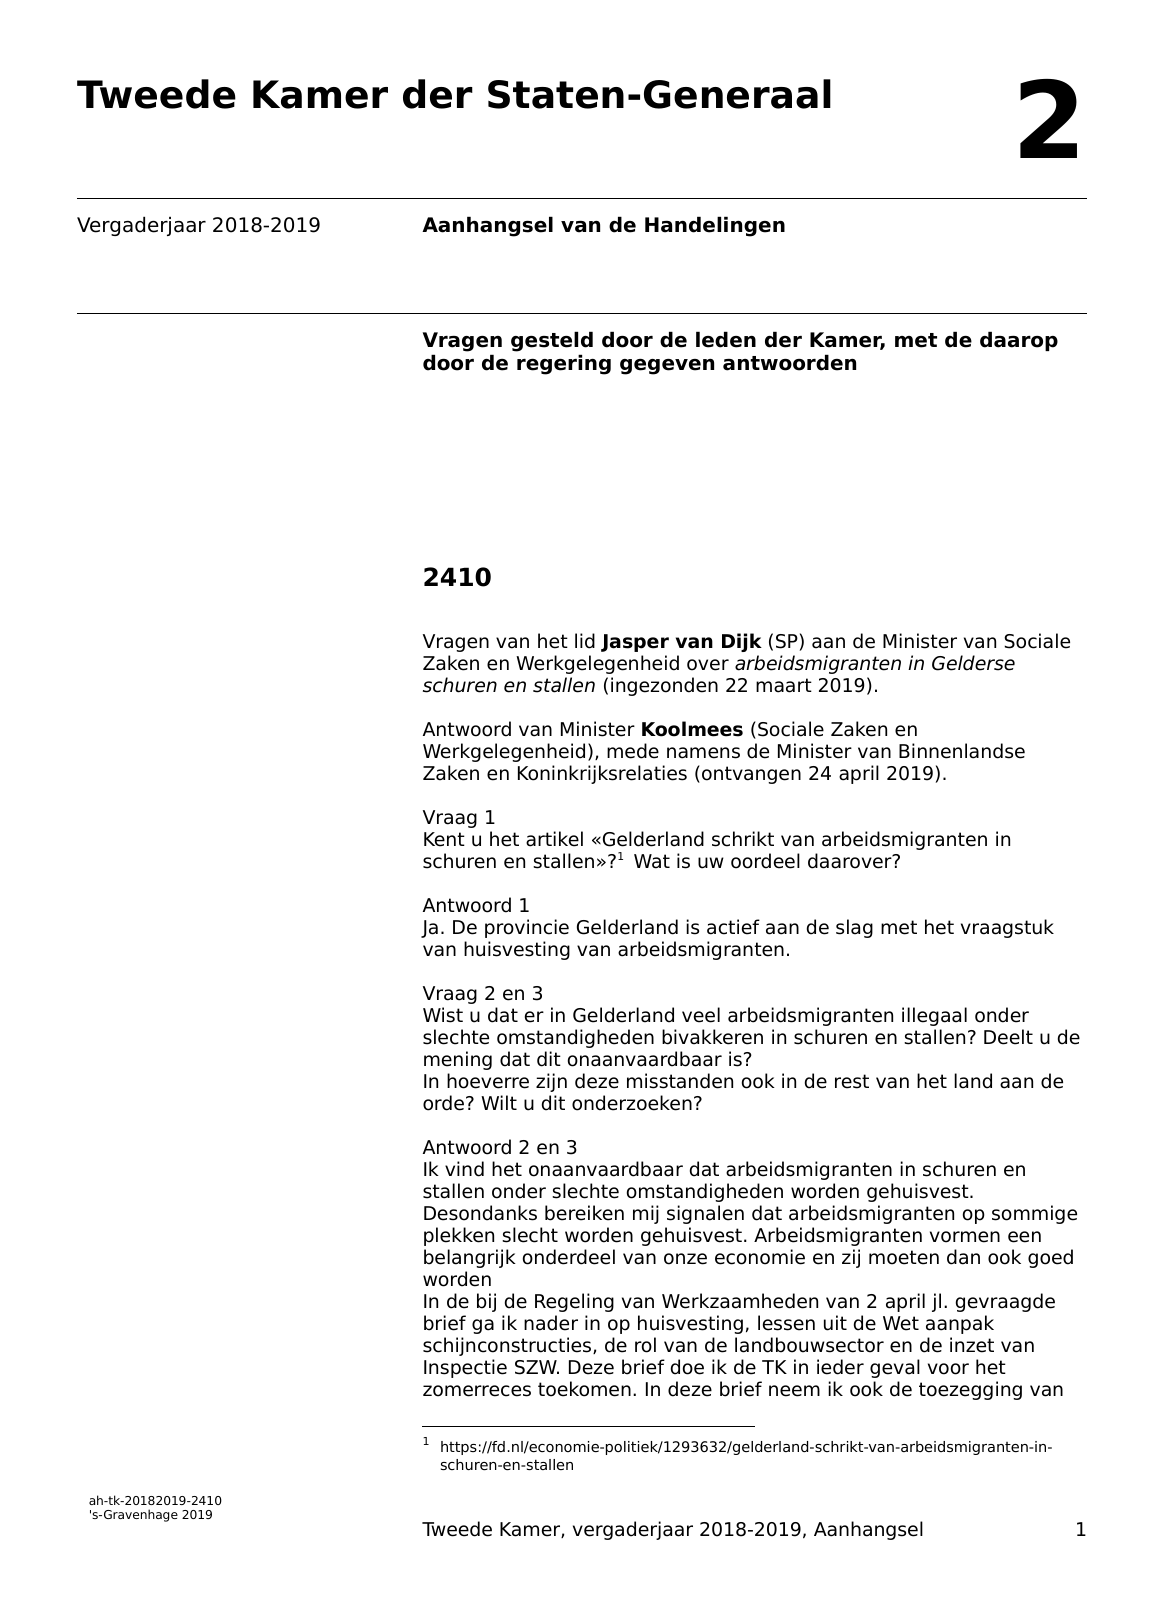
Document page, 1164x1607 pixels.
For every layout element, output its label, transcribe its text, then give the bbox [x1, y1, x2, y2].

table_header 2 [886, 59, 1087, 198]
text In hoeverre zijn deze misstanden ook in de rest van het land aan de orde? Wilt u dit onderzoeken? [422, 1071, 1087, 1115]
text Ik vind het onaanvaardbaar dat arbeidsmigranten in schuren en stallen onder slechte omstandigheden worden gehuisvest. Desondanks bereiken mij signalen dat arbeidsmigranten op sommige plekken slecht worden gehuisvest. Arbeidsmigranten vormen een belangrijk onderdeel van onze economie en zij moeten dan ook goed worden [422, 1159, 1087, 1291]
table_cell [77, 314, 422, 376]
table_cell Aanhangsel van de Handelingen [422, 199, 1087, 313]
text ah-tk-20182019-2410 [88, 1494, 323, 1508]
text In de bij de Regeling van Werkzaamheden van 2 april jl. gevraagde brief ga ik nader in op huisvesting, lessen uit de Wet aanpak schijnconstructies, de rol van de landbouwsector en de inzet van Inspectie SZW. Deze brief doe ik de TK in ieder geval voor het zomerreces toekomen. In deze brief neem ik ook de toezegging van [422, 1291, 1087, 1401]
text Wist u dat er in Gelderland veel arbeidsmigranten illegaal onder slechte omstandigheden bivakkeren in schuren en stallen? Deelt u de mening dat dit onaanvaardbaar is? [422, 1005, 1087, 1071]
table_cell Vragen gesteld door de leden der Kamer, met de daarop door de regering gegeven antwoorden [422, 314, 1087, 376]
text 2410 [422, 563, 1087, 592]
text Vragen van het lid Jasper van Dijk (SP) aan de Minister van Sociale Zaken en Werkgelegenheid over arbeidsmigranten in Gelderse schuren en stallen (ingezonden 22 maart 2019). [422, 631, 1087, 697]
text Vraag 1 [422, 807, 1087, 829]
table_cell Vergaderjaar 2018-2019 [77, 199, 422, 313]
text Vraag 2 en 3 [422, 983, 1087, 1005]
text Antwoord van Minister Koolmees (Sociale Zaken en Werkgelegenheid), mede namens de Minister van Binnenlandse Zaken en Koninkrijksrelaties (ontvangen 24 april 2019). [422, 719, 1087, 785]
text Antwoord 1 [422, 895, 1087, 917]
text Kent u het artikel «Gelderland schrikt van arbeidsmigranten in schuren en stallen»? Wat is uw oordeel daarover? [422, 829, 1087, 873]
text Antwoord 2 en 3 [422, 1137, 1087, 1159]
text 's-Gravenhage 2019 [88, 1508, 323, 1522]
text https://fd.nl/economie-politiek/1293632/gelderland-schrikt-van-arbeidsmigranten-in-schuren-en-stallen [422, 1435, 1087, 1474]
text Ja. De provincie Gelderland is actief aan de slag met het vraagstuk van huisvesting van arbeidsmigranten. [422, 917, 1087, 961]
table_header Tweede Kamer der Staten-Generaal [77, 59, 886, 198]
